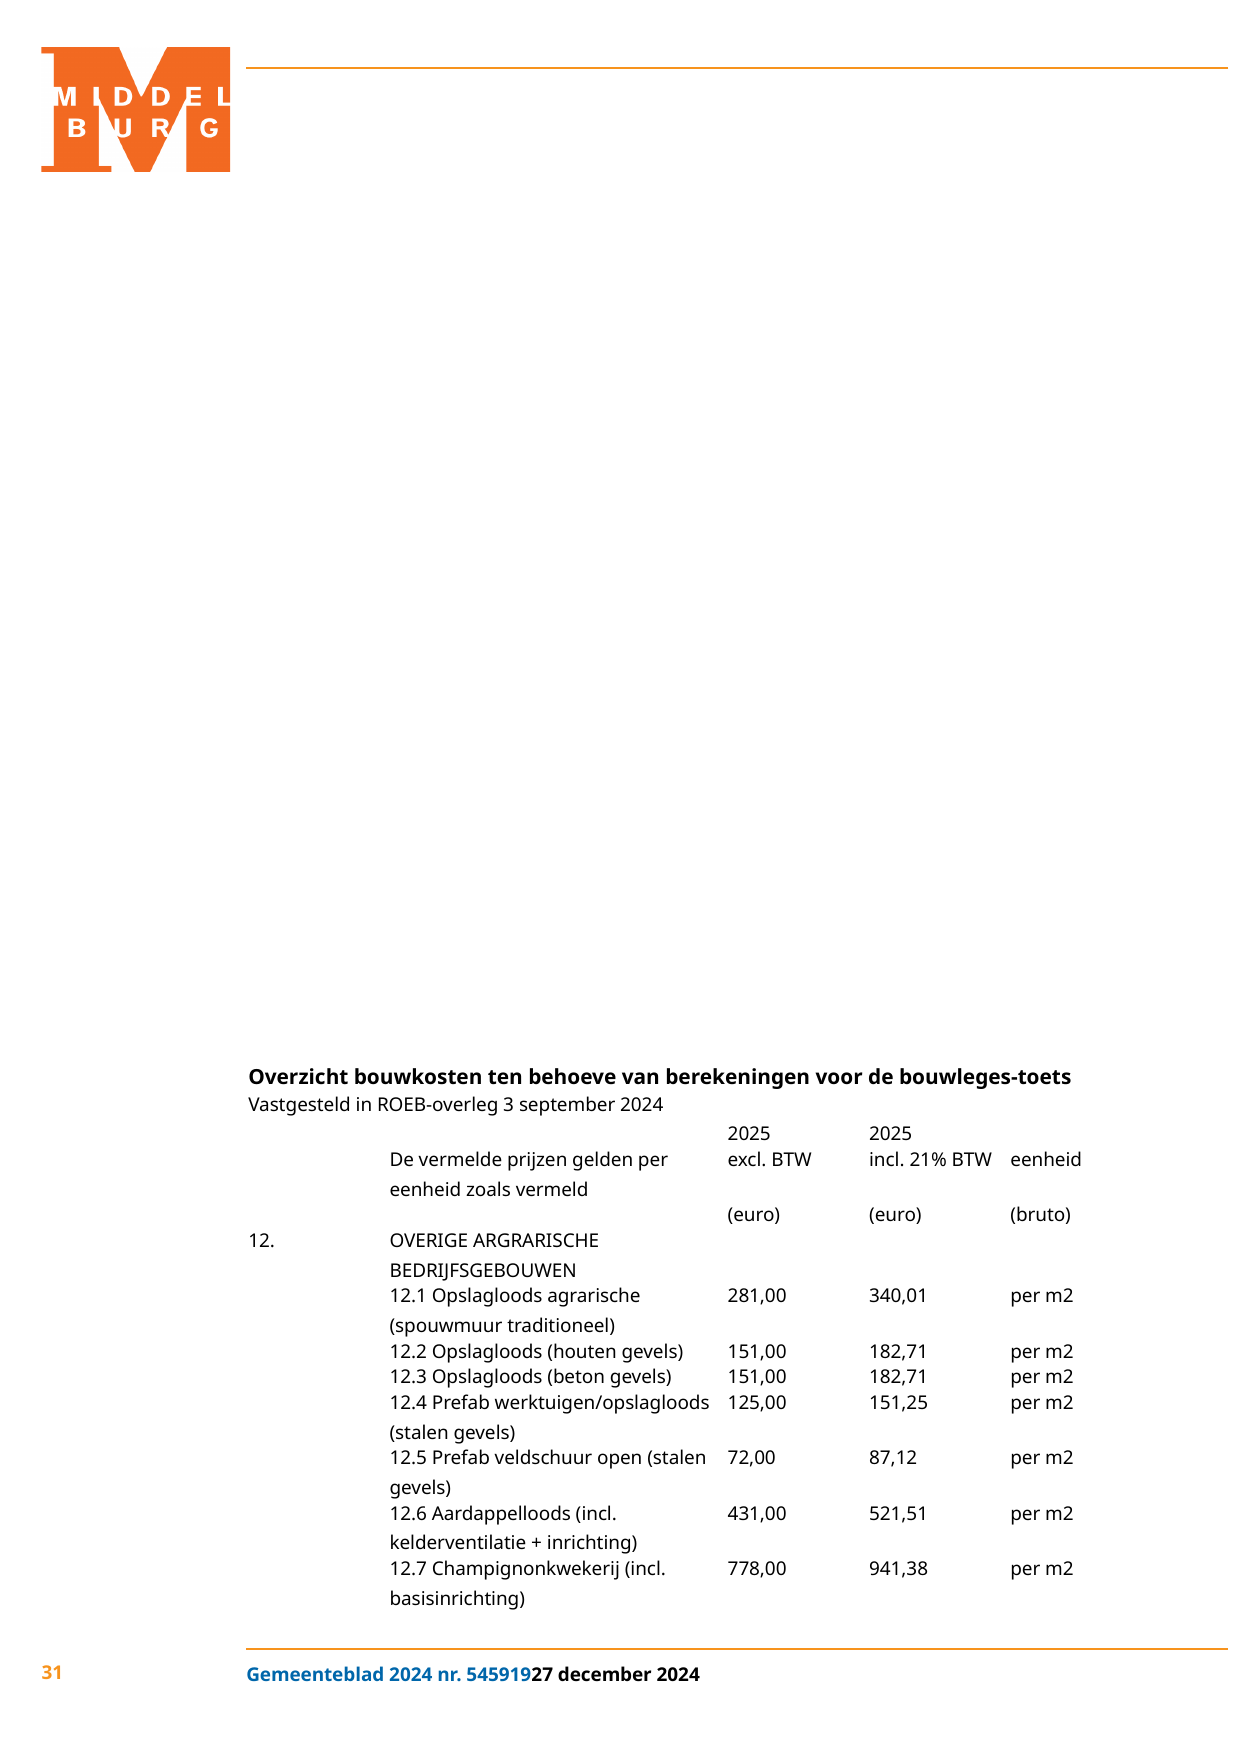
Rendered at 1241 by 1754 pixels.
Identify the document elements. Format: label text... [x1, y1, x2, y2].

table_cell [869, 1227, 1010, 1282]
table_cell (bruto) [1010, 1201, 1152, 1227]
table_cell [248, 1364, 389, 1389]
table_header [389, 1120, 727, 1146]
table_cell (euro) [869, 1201, 1010, 1227]
table_cell [248, 1146, 389, 1201]
table_cell 12.4 Prefab werktuigen/opslagloods (stalen gevels) [389, 1389, 727, 1444]
table_cell [248, 1338, 389, 1363]
table_cell [248, 1283, 389, 1338]
table_header 2025 [869, 1120, 1010, 1146]
table_cell [248, 1389, 389, 1444]
table_cell 941,38 [869, 1555, 1010, 1611]
table_cell per m2 [1010, 1283, 1152, 1338]
table_header [248, 1120, 389, 1146]
table_cell 72,00 [728, 1445, 869, 1500]
table_cell 778,00 [728, 1555, 869, 1611]
table_cell excl. BTW [728, 1146, 869, 1201]
table_cell 12.2 Opslagloods (houten gevels) [389, 1338, 727, 1363]
table_header [1010, 1120, 1152, 1146]
table_cell 12.3 Opslagloods (beton gevels) [389, 1364, 727, 1389]
table_cell 12.6 Aardappelloods (incl. kelderventilatie + inrichting) [389, 1500, 727, 1555]
table_cell eenheid [1010, 1146, 1152, 1201]
table_cell 12. [248, 1227, 389, 1282]
table_cell [728, 1227, 869, 1282]
table_cell (euro) [728, 1201, 869, 1227]
table_cell 151,00 [728, 1338, 869, 1363]
table_cell [248, 1201, 389, 1227]
table_cell 281,00 [728, 1283, 869, 1338]
table_cell De vermelde prijzen gelden per eenheid zoals vermeld [389, 1146, 727, 1201]
table_cell per m2 [1010, 1445, 1152, 1500]
table_cell 431,00 [728, 1500, 869, 1555]
table_cell 151,00 [728, 1364, 869, 1389]
table_cell 340,01 [869, 1283, 1010, 1338]
table_cell 125,00 [728, 1389, 869, 1444]
table_cell per m2 [1010, 1389, 1152, 1444]
table_cell per m2 [1010, 1500, 1152, 1555]
text Overzicht bouwkosten ten behoeve van berekeningen voor de bouwleges-toets [248, 1062, 1152, 1091]
table_cell per m2 [1010, 1338, 1152, 1363]
table_header 2025 [728, 1120, 869, 1146]
table_cell 12.1 Opslagloods agrarische (spouwmuur traditioneel) [389, 1283, 727, 1338]
table_cell 12.5 Prefab veldschuur open (stalen gevels) [389, 1445, 727, 1500]
picture [41, 47, 231, 172]
table_cell 12.7 Champignonkwekerij (incl. basisinrichting) [389, 1555, 727, 1611]
table_cell [389, 1201, 727, 1227]
table_cell 151,25 [869, 1389, 1010, 1444]
table_cell [248, 1555, 389, 1611]
table_cell [248, 1445, 389, 1500]
table_cell 182,71 [869, 1338, 1010, 1363]
table_cell [248, 1500, 389, 1555]
table_cell 521,51 [869, 1500, 1010, 1555]
table_cell per m2 [1010, 1364, 1152, 1389]
table_cell [1010, 1227, 1152, 1282]
table_cell 87,12 [869, 1445, 1010, 1500]
text Vastgesteld in ROEB-overleg 3 september 2024 [248, 1091, 1152, 1116]
table_cell 182,71 [869, 1364, 1010, 1389]
table_cell OVERIGE ARGRARISCHE BEDRIJFSGEBOUWEN [389, 1227, 727, 1282]
table_cell per m2 [1010, 1555, 1152, 1611]
table_cell incl. 21% BTW [869, 1146, 1010, 1201]
